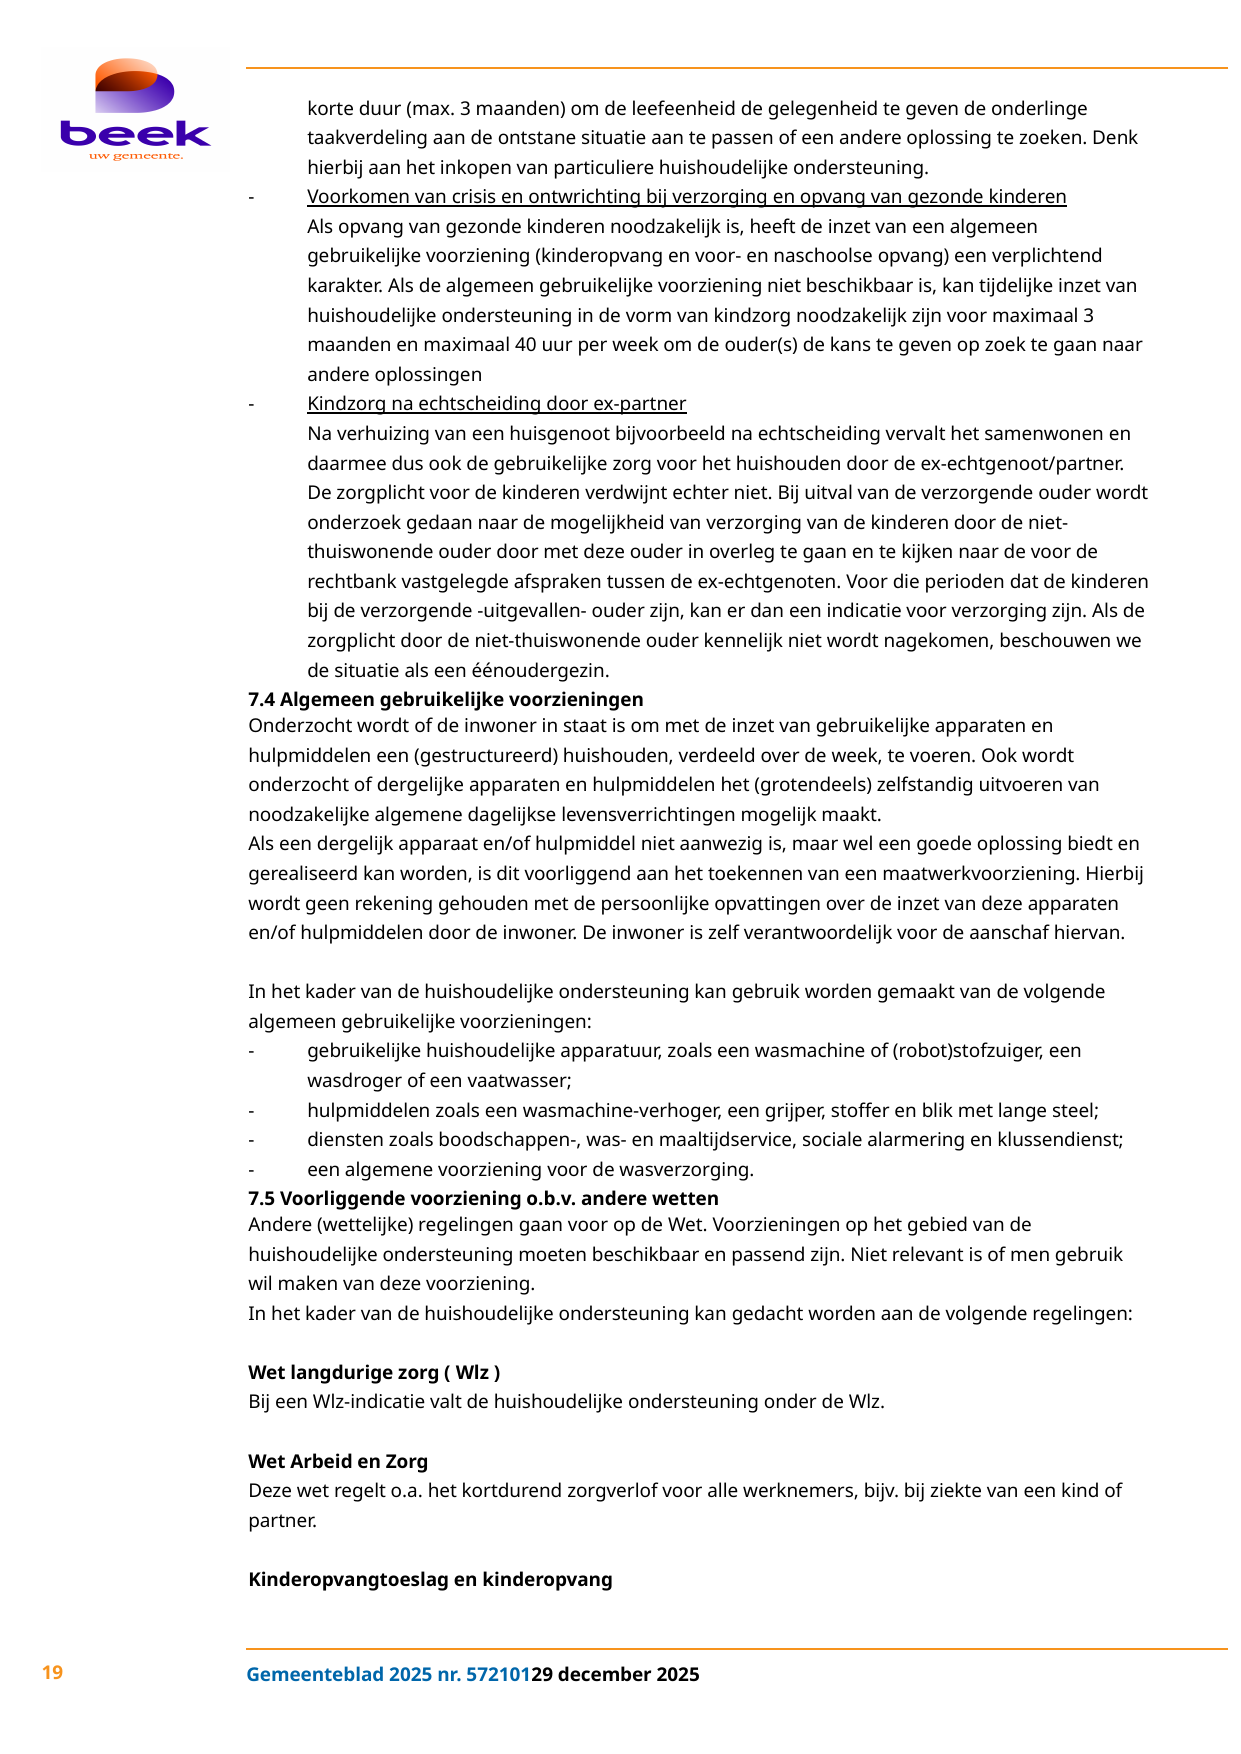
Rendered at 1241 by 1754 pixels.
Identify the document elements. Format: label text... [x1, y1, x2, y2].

text In het kader van de huishoudelijke ondersteuning kan gebruik worden gemaakt van de volgende algemeen gebruikelijke voorzieningen: [248, 978, 1152, 1034]
list Na verhuizing van een huisgenoot bijvoorbeeld na echtscheiding vervalt het samenwonen en daarmee dus ook de gebruikelijke zorg voor het huishouden door de ex-echtgenoot/partner. De zorgplicht voor de kinderen verdwijnt echter niet. Bij uitval van de verzorgende ouder wordt onderzoek gedaan naar de mogelijkheid van verzorging van de kinderen door de niet-thuiswonende ouder door met deze ouder in overleg te gaan en te kijken naar de voor de rechtbank vastgelegde afspraken tussen de ex-echtgenoten. Voor die perioden dat de kinderen bij de verzorgende -uitgevallen- ouder zijn, kan er dan een indicatie voor verzorging zijn. Als de zorgplicht door de niet-thuiswonende ouder kennelijk niet wordt nagekomen, beschouwen we de situatie als een éénoudergezin. [248, 420, 1152, 683]
text 7.4 Algemeen gebruikelijke voorzieningen [248, 686, 1152, 712]
text Deze wet regelt o.a. het kortdurend zorgverlof voor alle werknemers, bijv. bij ziekte van een kind of partner. [248, 1477, 1152, 1533]
text Wet Arbeid en Zorg [248, 1448, 1152, 1474]
picture [41, 47, 231, 172]
list Als opvang van gezonde kinderen noodzakelijk is, heeft de inzet van een algemeen gebruikelijke voorziening (kinderopvang en voor- en naschoolse opvang) een verplichtend karakter. Als de algemeen gebruikelijke voorziening niet beschikbaar is, kan tijdelijke inzet van huishoudelijke ondersteuning in de vorm van kindzorg noodzakelijk zijn voor maximaal 3 maanden en maximaal 40 uur per week om de ouder(s) de kans te geven op zoek te gaan naar andere oplossingen [248, 213, 1152, 387]
text In het kader van de huishoudelijke ondersteuning kan gedacht worden aan de volgende regelingen: [248, 1300, 1152, 1326]
list Voorkomen van crisis en ontwrichting bij verzorging en opvang van gezonde kinderen [248, 183, 1152, 209]
list een algemene voorziening voor de wasverzorging. [248, 1156, 1152, 1182]
text Andere (wettelijke) regelingen gaan voor op de Wet. Voorzieningen op het gebied van de huishoudelijke ondersteuning moeten beschikbaar en passend zijn. Niet relevant is of men gebruik wil maken van deze voorziening. [248, 1211, 1152, 1296]
list korte duur (max. 3 maanden) om de leefeenheid de gelegenheid te geven de onderlinge taakverdeling aan de ontstane situatie aan te passen of een andere oplossing te zoeken. Denk hierbij aan het inkopen van particuliere huishoudelijke ondersteuning. [248, 95, 1152, 180]
list gebruikelijke huishoudelijke apparatuur, zoals een wasmachine of (robot)stofzuiger, een wasdroger of een vaatwasser; [248, 1038, 1152, 1093]
text Kinderopvangtoeslag en kinderopvang [248, 1566, 1152, 1592]
list hulpmiddelen zoals een wasmachine-verhoger, een grijper, stoffer en blik met lange steel; [248, 1097, 1152, 1122]
text Wet langdurige zorg ( Wlz ) [248, 1359, 1152, 1385]
text 7.5 Voorliggende voorziening o.b.v. andere wetten [248, 1186, 1152, 1211]
text Onderzocht wordt of de inwoner in staat is om met de inzet van gebruikelijke apparaten en hulpmiddelen een (gestructureerd) huishouden, verdeeld over de week, te voeren. Ook wordt onderzocht of dergelijke apparaten en hulpmiddelen het (grotendeels) zelfstandig uitvoeren van noodzakelijke algemene dagelijkse levensverrichtingen mogelijk maakt. [248, 712, 1152, 827]
list diensten zoals boodschappen-, was- en maaltijdservice, sociale alarmering en klussendienst; [248, 1126, 1152, 1152]
text Bij een Wlz-indicatie valt de huishoudelijke ondersteuning onder de Wlz. [248, 1389, 1152, 1414]
list Kindzorg na echtscheiding door ex-partner [248, 391, 1152, 416]
text Als een dergelijk apparaat en/of hulpmiddel niet aanwezig is, maar wel een goede oplossing biedt en gerealiseerd kan worden, is dit voorliggend aan het toekennen van een maatwerkvoorziening. Hierbij wordt geen rekening gehouden met de persoonlijke opvattingen over de inzet van deze apparaten en/of hulpmiddelen door de inwoner. De inwoner is zelf verantwoordelijk voor de aanschaf hiervan. [248, 831, 1152, 945]
